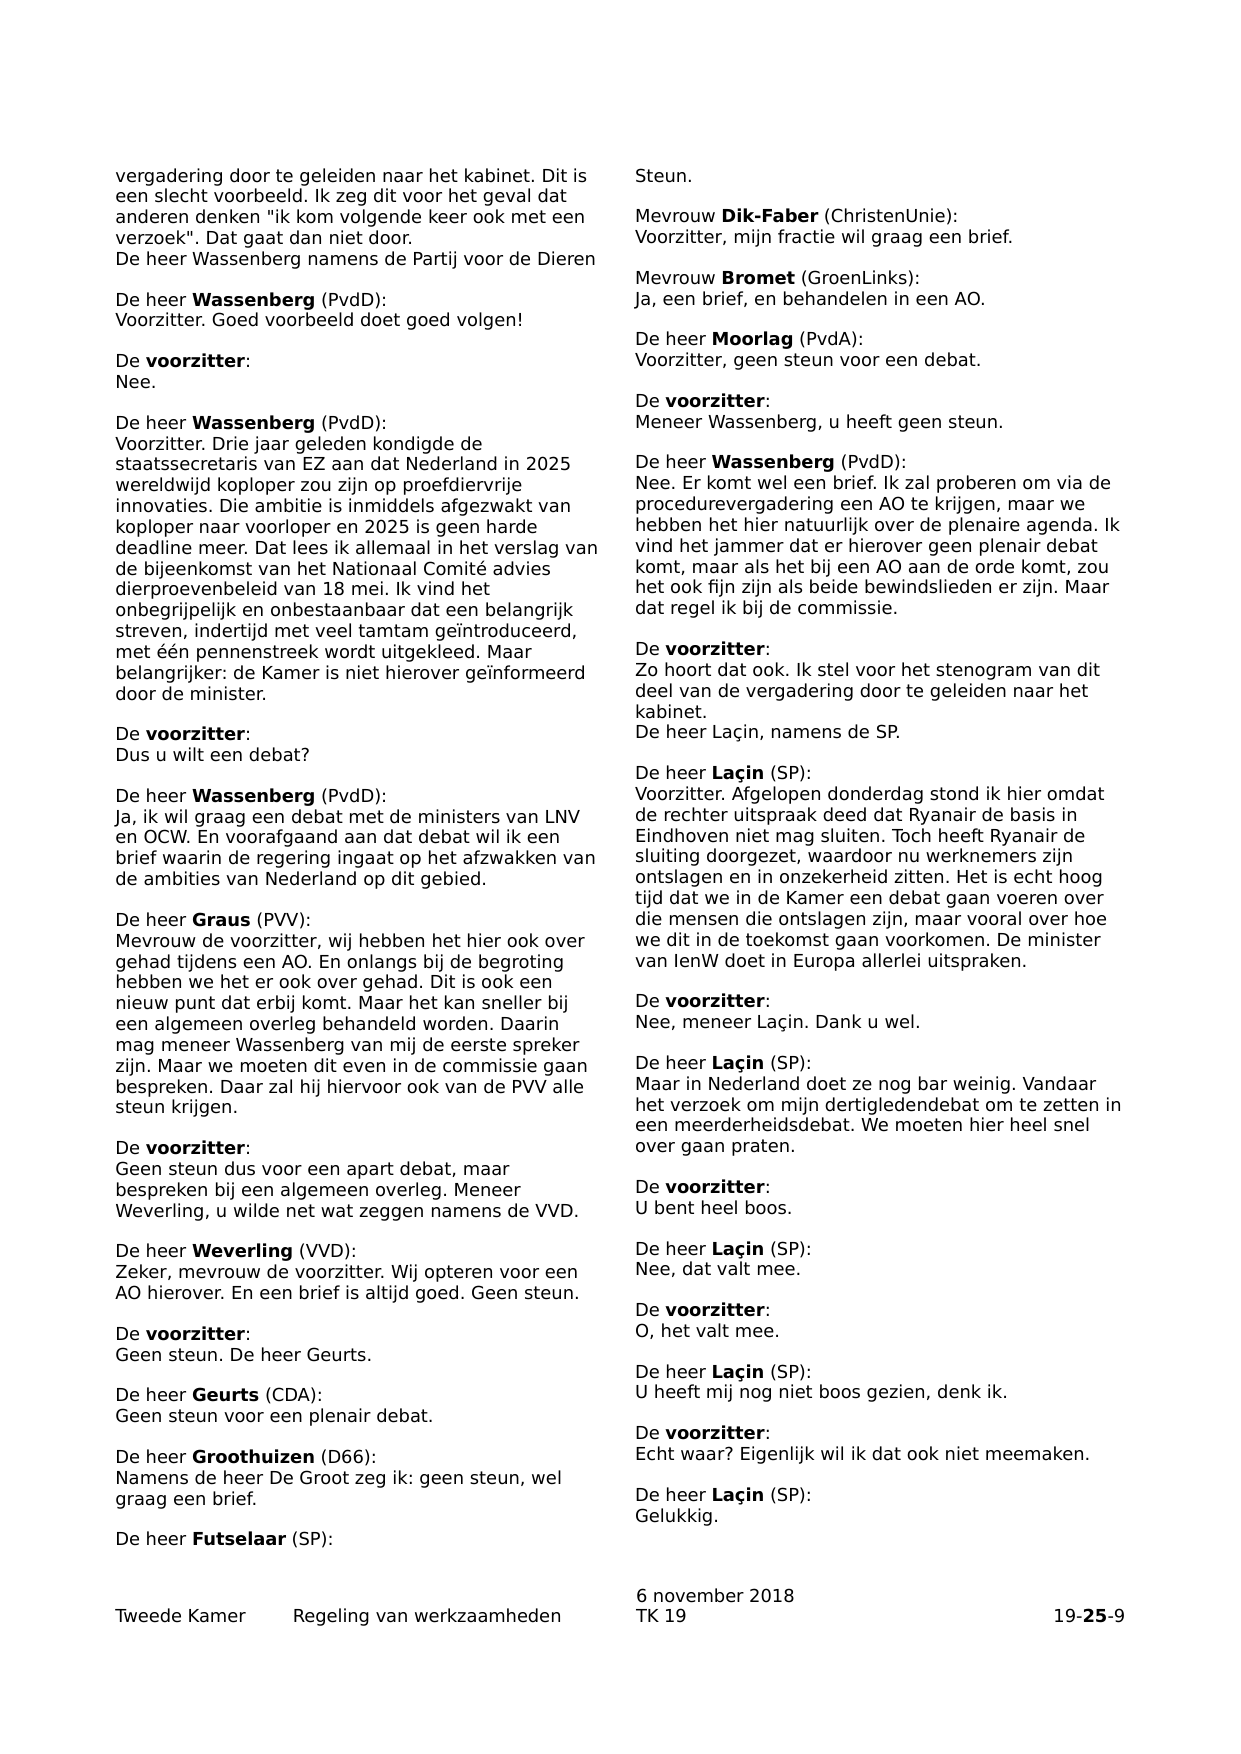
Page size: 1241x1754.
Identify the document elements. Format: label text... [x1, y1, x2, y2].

text De heer Laçin (SP): [635, 763, 1125, 784]
text De heer Wassenberg namens de Partij voor de Dieren [115, 249, 605, 269]
text Mevrouw Bromet (GroenLinks): [635, 268, 1125, 288]
text De heer Laçin (SP): [635, 1362, 1125, 1382]
text Voorzitter. Goed voorbeeld doet goed volgen! [115, 310, 605, 331]
text Geen steun voor een plenair debat. [115, 1406, 605, 1427]
text De voorzitter: [635, 991, 1125, 1012]
text vergadering door te geleiden naar het kabinet. Dit is een slecht voorbeeld. Ik zeg dit voor het geval dat anderen denken "ik kom volgende keer ook met een verzoek". Dat gaat dan niet door. [115, 165, 605, 249]
text Mevrouw Dik-Faber (ChristenUnie): [635, 206, 1125, 227]
text Zo hoort dat ook. Ik stel voor het stenogram van dit deel van de vergadering door te geleiden naar het kabinet. [635, 660, 1125, 722]
text Voorzitter. Drie jaar geleden kondigde de staatssecretaris van EZ aan dat Nederland in 2025 wereldwijd koploper zou zijn op proefdiervrije innovaties. Die ambitie is inmiddels afgezwakt van koploper naar voorloper en 2025 is geen harde deadline meer. Dat lees ik allemaal in het verslag van de bijeenkomst van het Nationaal Comité advies dierproevenbeleid van 18 mei. Ik vind het onbegrijpelijk en onbestaanbaar dat een belangrijk streven, indertijd met veel tamtam geïntroduceerd, met één pennenstreek wordt uitgekleed. Maar belangrijker: de Kamer is niet hierover geïnformeerd door de minister. [115, 433, 605, 704]
text Namens de heer De Groot zeg ik: geen steun, wel graag een brief. [115, 1467, 605, 1509]
text De voorzitter: [115, 351, 605, 372]
text O, het valt mee. [635, 1321, 1125, 1342]
text Nee, dat valt mee. [635, 1259, 1125, 1280]
text De voorzitter: [635, 1423, 1125, 1444]
text De heer Weverling (VVD): [115, 1241, 605, 1262]
text Mevrouw de voorzitter, wij hebben het hier ook over gehad tijdens een AO. En onlangs bij de begroting hebben we het er ook over gehad. Dit is ook een nieuw punt dat erbij komt. Maar het kan sneller bij een algemeen overleg behandeld worden. Daarin mag meneer Wassenberg van mij de eerste spreker zijn. Maar we moeten dit even in de commissie gaan bespreken. Daar zal hij hiervoor ook van de PVV alle steun krijgen. [115, 931, 605, 1118]
text Nee, meneer Laçin. Dank u wel. [635, 1012, 1125, 1033]
text De heer Geurts (CDA): [115, 1385, 605, 1406]
text Voorzitter, mijn fractie wil graag een brief. [635, 227, 1125, 248]
text Maar in Nederland doet ze nog bar weinig. Vandaar het verzoek om mijn dertigledendebat om te zetten in een meerderheidsdebat. We moeten hier heel snel over gaan praten. [635, 1073, 1125, 1157]
text De heer Wassenberg (PvdD): [115, 289, 605, 310]
text Voorzitter, geen steun voor een debat. [635, 350, 1125, 371]
text De heer Groothuizen (D66): [115, 1447, 605, 1467]
text De heer Graus (PVV): [115, 910, 605, 931]
text De heer Laçin (SP): [635, 1485, 1125, 1505]
text Ja, een brief, en behandelen in een AO. [635, 288, 1125, 309]
text De voorzitter: [115, 1324, 605, 1344]
text Steun. [635, 165, 1125, 186]
text De voorzitter: [635, 1177, 1125, 1198]
text De heer Laçin (SP): [635, 1053, 1125, 1073]
text Geen steun. De heer Geurts. [115, 1344, 605, 1365]
text De voorzitter: [635, 1300, 1125, 1321]
text De heer Futselaar (SP): [115, 1529, 605, 1550]
text De heer Moorlag (PvdA): [635, 329, 1125, 350]
text De heer Laçin (SP): [635, 1238, 1125, 1259]
text Zeker, mevrouw de voorzitter. Wij opteren voor een AO hierover. En een brief is altijd goed. Geen steun. [115, 1262, 605, 1304]
text Meneer Wassenberg, u heeft geen steun. [635, 412, 1125, 432]
text Geen steun dus voor een apart debat, maar bespreken bij een algemeen overleg. Meneer Weverling, u wilde net wat zeggen namens de VVD. [115, 1159, 605, 1221]
text De heer Wassenberg (PvdD): [115, 413, 605, 433]
text De heer Wassenberg (PvdD): [635, 452, 1125, 473]
text Ja, ik wil graag een debat met de ministers van LNV en OCW. En voorafgaand aan dat debat wil ik een brief waarin de regering ingaat op het afzwakken van de ambities van Nederland op dit gebied. [115, 806, 605, 890]
text U bent heel boos. [635, 1198, 1125, 1218]
text Nee. [115, 372, 605, 393]
text De heer Laçin, namens de SP. [635, 722, 1125, 743]
text Nee. Er komt wel een brief. Ik zal proberen om via de procedurevergadering een AO te krijgen, maar we hebben het hier natuurlijk over de plenaire agenda. Ik vind het jammer dat er hierover geen plenair debat komt, maar als het bij een AO aan de orde komt, zou het ook fijn zijn als beide bewindslieden er zijn. Maar dat regel ik bij de commissie. [635, 473, 1125, 619]
text De heer Wassenberg (PvdD): [115, 786, 605, 806]
text Gelukkig. [635, 1505, 1125, 1526]
text De voorzitter: [635, 639, 1125, 660]
text U heeft mij nog niet boos gezien, denk ik. [635, 1382, 1125, 1403]
text Voorzitter. Afgelopen donderdag stond ik hier omdat de rechter uitspraak deed dat Ryanair de basis in Eindhoven niet mag sluiten. Toch heeft Ryanair de sluiting doorgezet, waardoor nu werknemers zijn ontslagen en in onzekerheid zitten. Het is echt hoog tijd dat we in de Kamer een debat gaan voeren over die mensen die ontslagen zijn, maar vooral over hoe we dit in de toekomst gaan voorkomen. De minister van IenW doet in Europa allerlei uitspraken. [635, 784, 1125, 971]
text De voorzitter: [635, 391, 1125, 412]
text De voorzitter: [115, 1138, 605, 1159]
text Echt waar? Eigenlijk wil ik dat ook niet meemaken. [635, 1444, 1125, 1465]
text Dus u wilt een debat? [115, 745, 605, 766]
text De voorzitter: [115, 724, 605, 745]
